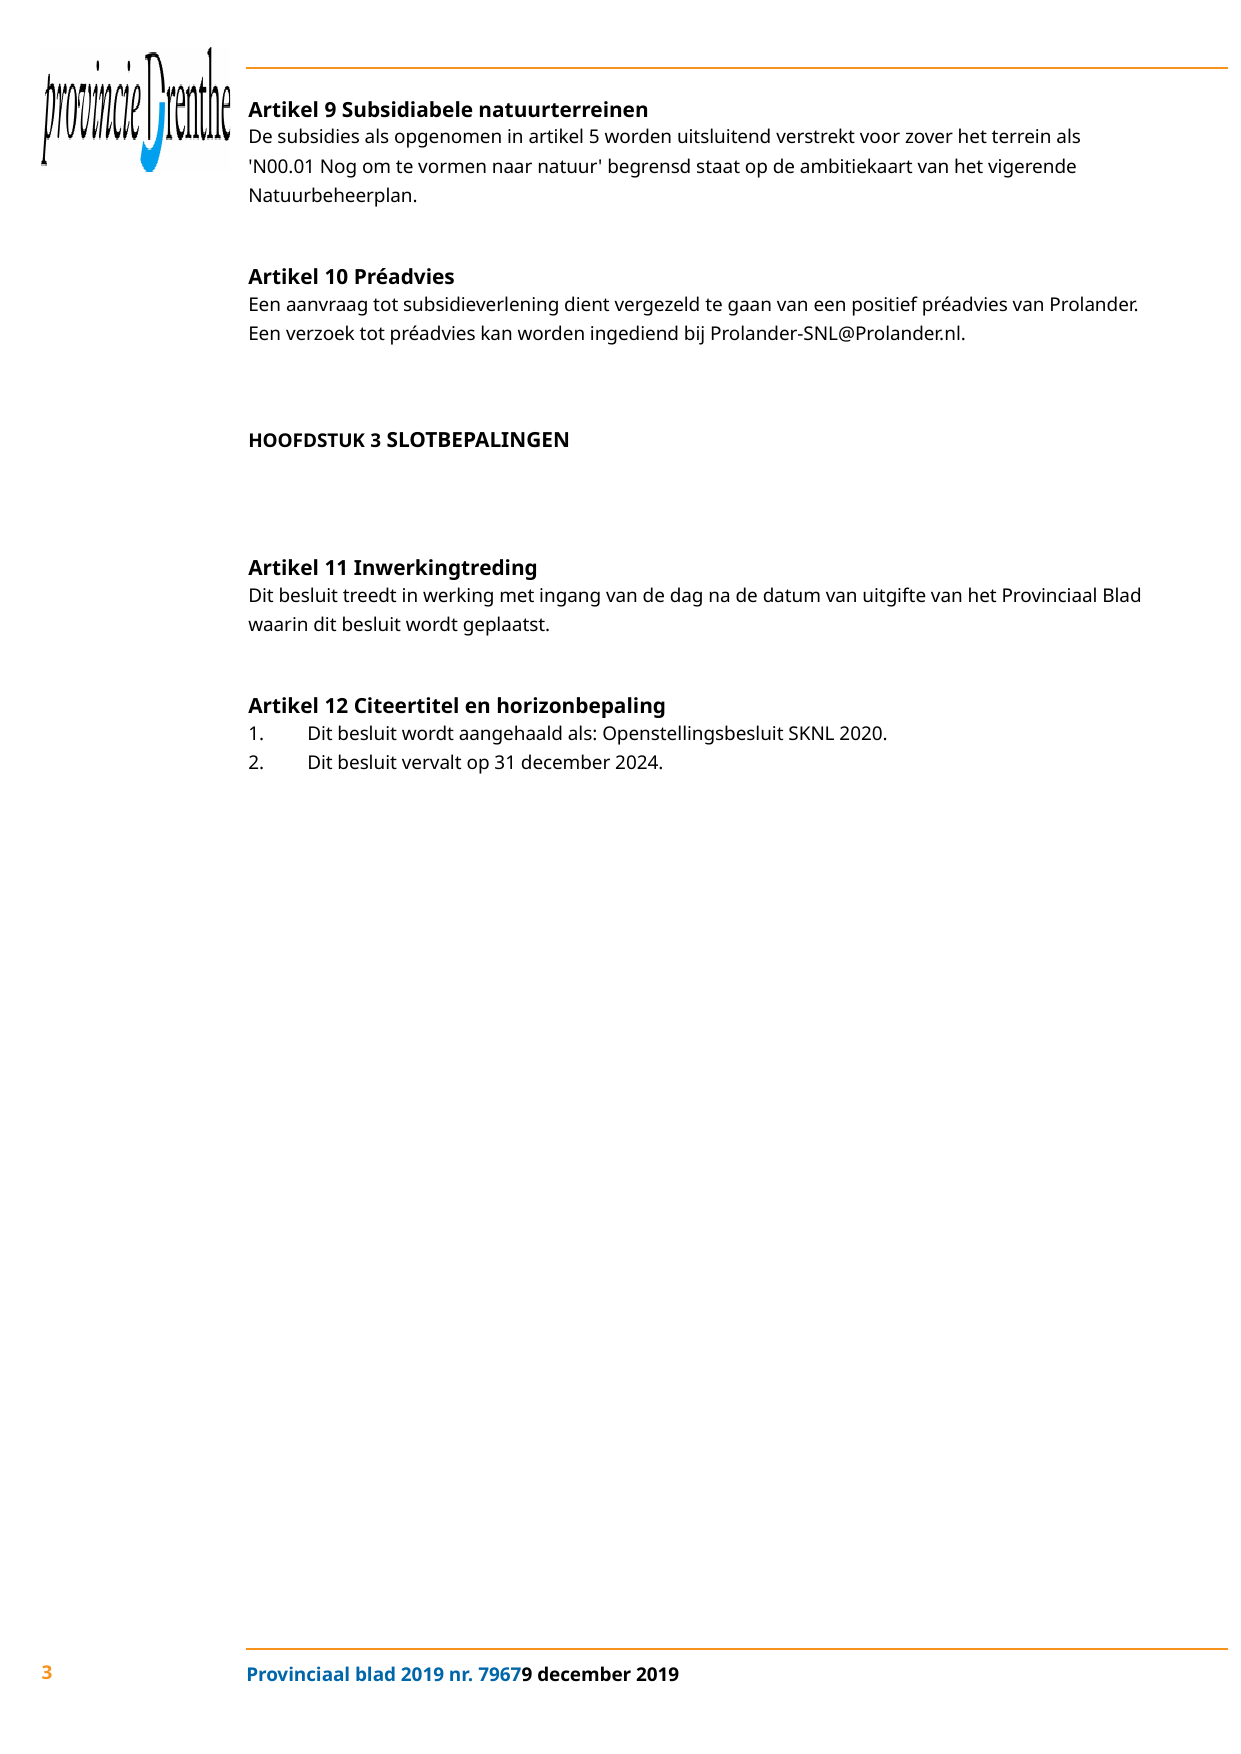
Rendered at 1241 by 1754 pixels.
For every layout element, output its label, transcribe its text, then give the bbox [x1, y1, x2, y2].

text De subsidies als opgenomen in artikel 5 worden uitsluitend verstrekt voor zover het terrein als 'N00.01 Nog om te vormen naar natuur' begrensd staat op de ambitiekaart van het vigerende Natuurbeheerplan. [248, 123, 1152, 208]
text HOOFDSTUK 3 SLOTBEPALINGEN [248, 425, 1152, 454]
list Dit besluit vervalt op 31 december 2024. [248, 749, 1152, 775]
text Een aanvraag tot subsidieverlening dient vergezeld te gaan van een positief préadvies van Prolander. Een verzoek tot préadvies kan worden ingediend bij Prolander-SNL@Prolander.nl. [248, 291, 1152, 346]
text Artikel 12 Citeertitel en horizonbepaling [248, 691, 1152, 720]
text Artikel 11 Inwerkingtreding [248, 553, 1152, 582]
text Dit besluit treedt in werking met ingang van de dag na de datum van uitgifte van het Provinciaal Blad waarin dit besluit wordt geplaatst. [248, 582, 1152, 637]
text Artikel 10 Préadvies [248, 262, 1152, 291]
list Dit besluit wordt aangehaald als: Openstellingsbesluit SKNL 2020. [248, 720, 1152, 746]
picture [41, 47, 231, 172]
text Artikel 9 Subsidiabele natuurterreinen [248, 95, 1152, 123]
